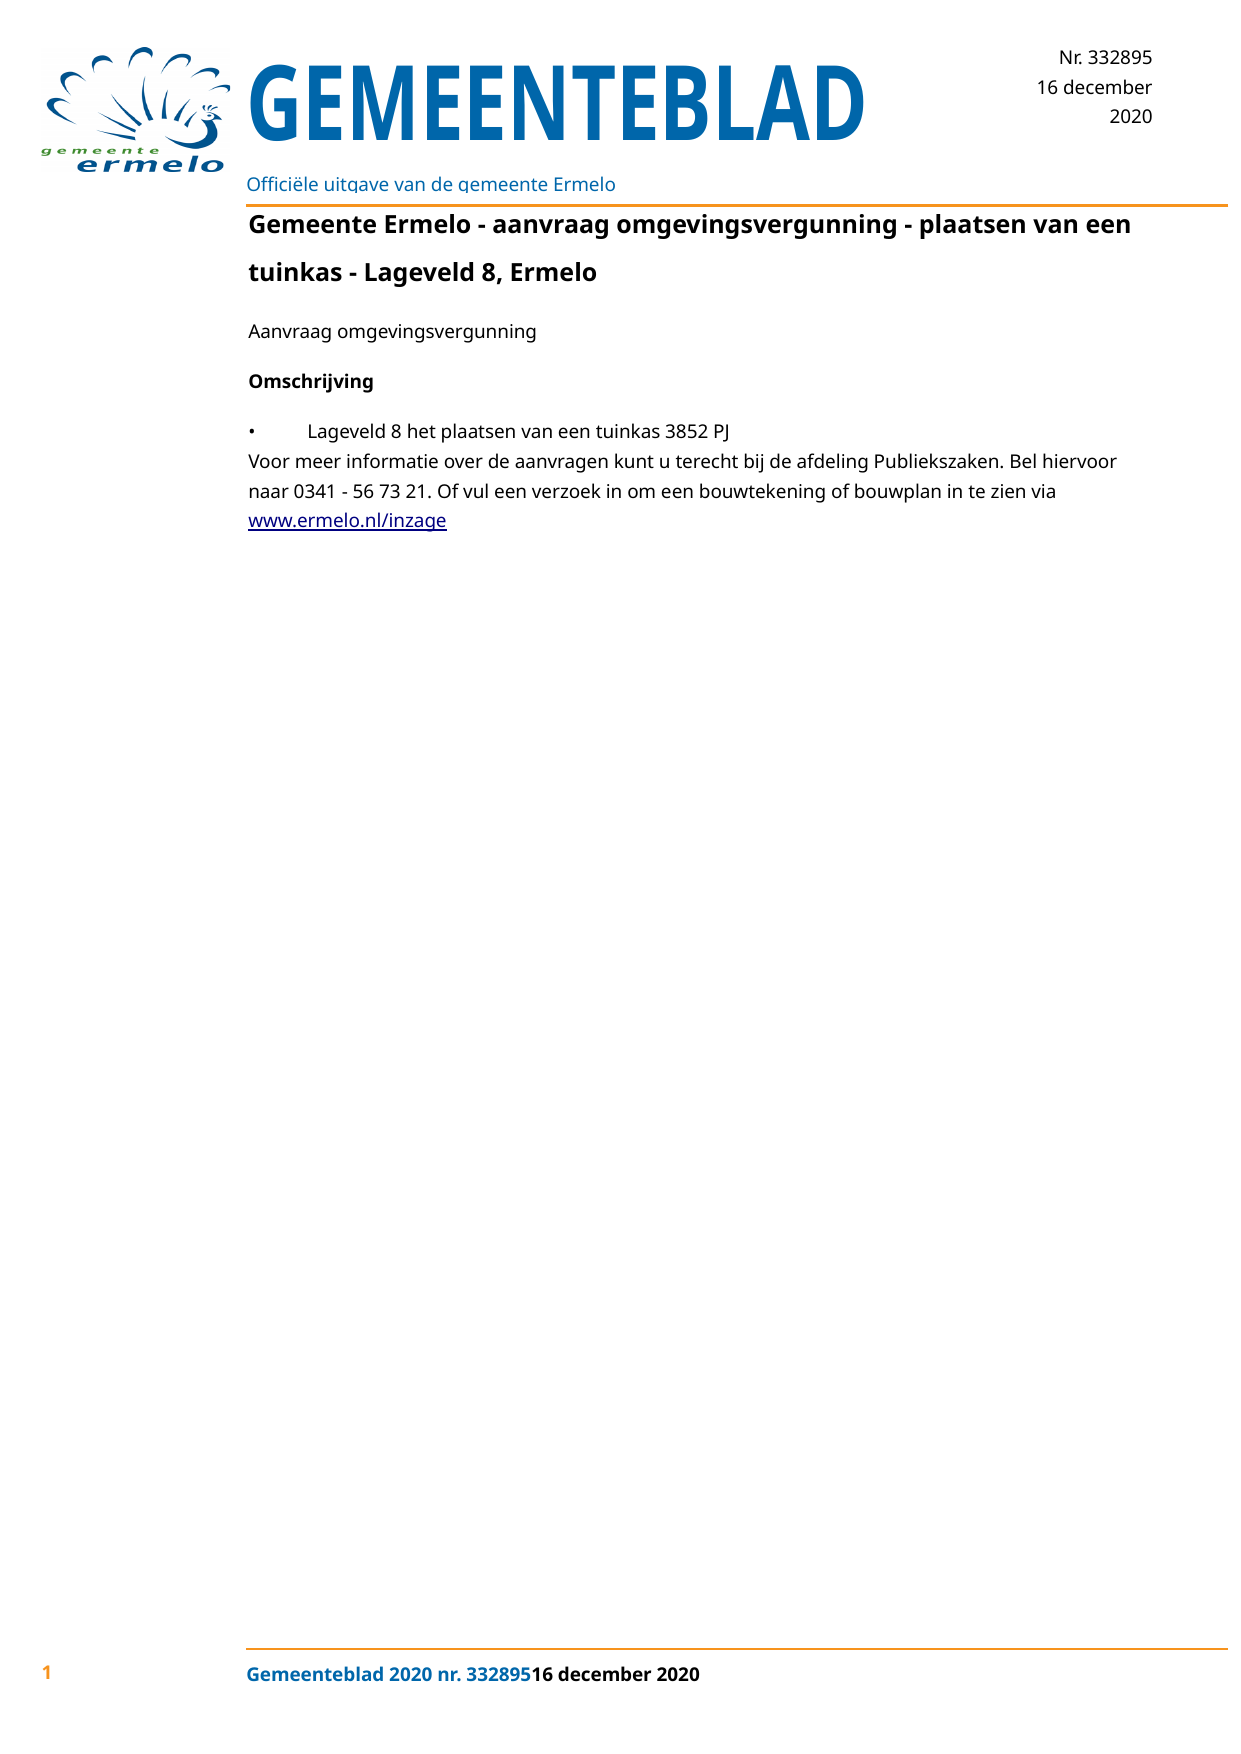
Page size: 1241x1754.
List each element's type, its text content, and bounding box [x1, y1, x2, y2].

text Voor meer informatie over de aanvragen kunt u terecht bij de afdeling Publiekszaken. Bel hiervoor naar 0341 - 56 73 21. Of vul een verzoek in om een bouwtekening of bouwplan in te zien via www.ermelo.nl/inzage [248, 448, 1152, 533]
text Omschrijving [248, 368, 1152, 394]
text Gemeente Ermelo - aanvraag omgevingsvergunning - plaatsen van een tuinkas - Lageveld 8, Ermelo [248, 207, 1152, 288]
picture [41, 47, 231, 172]
list Lageveld 8 het plaatsen van een tuinkas 3852 PJ [248, 419, 1152, 444]
text Aanvraag omgevingsvergunning [248, 318, 1152, 344]
